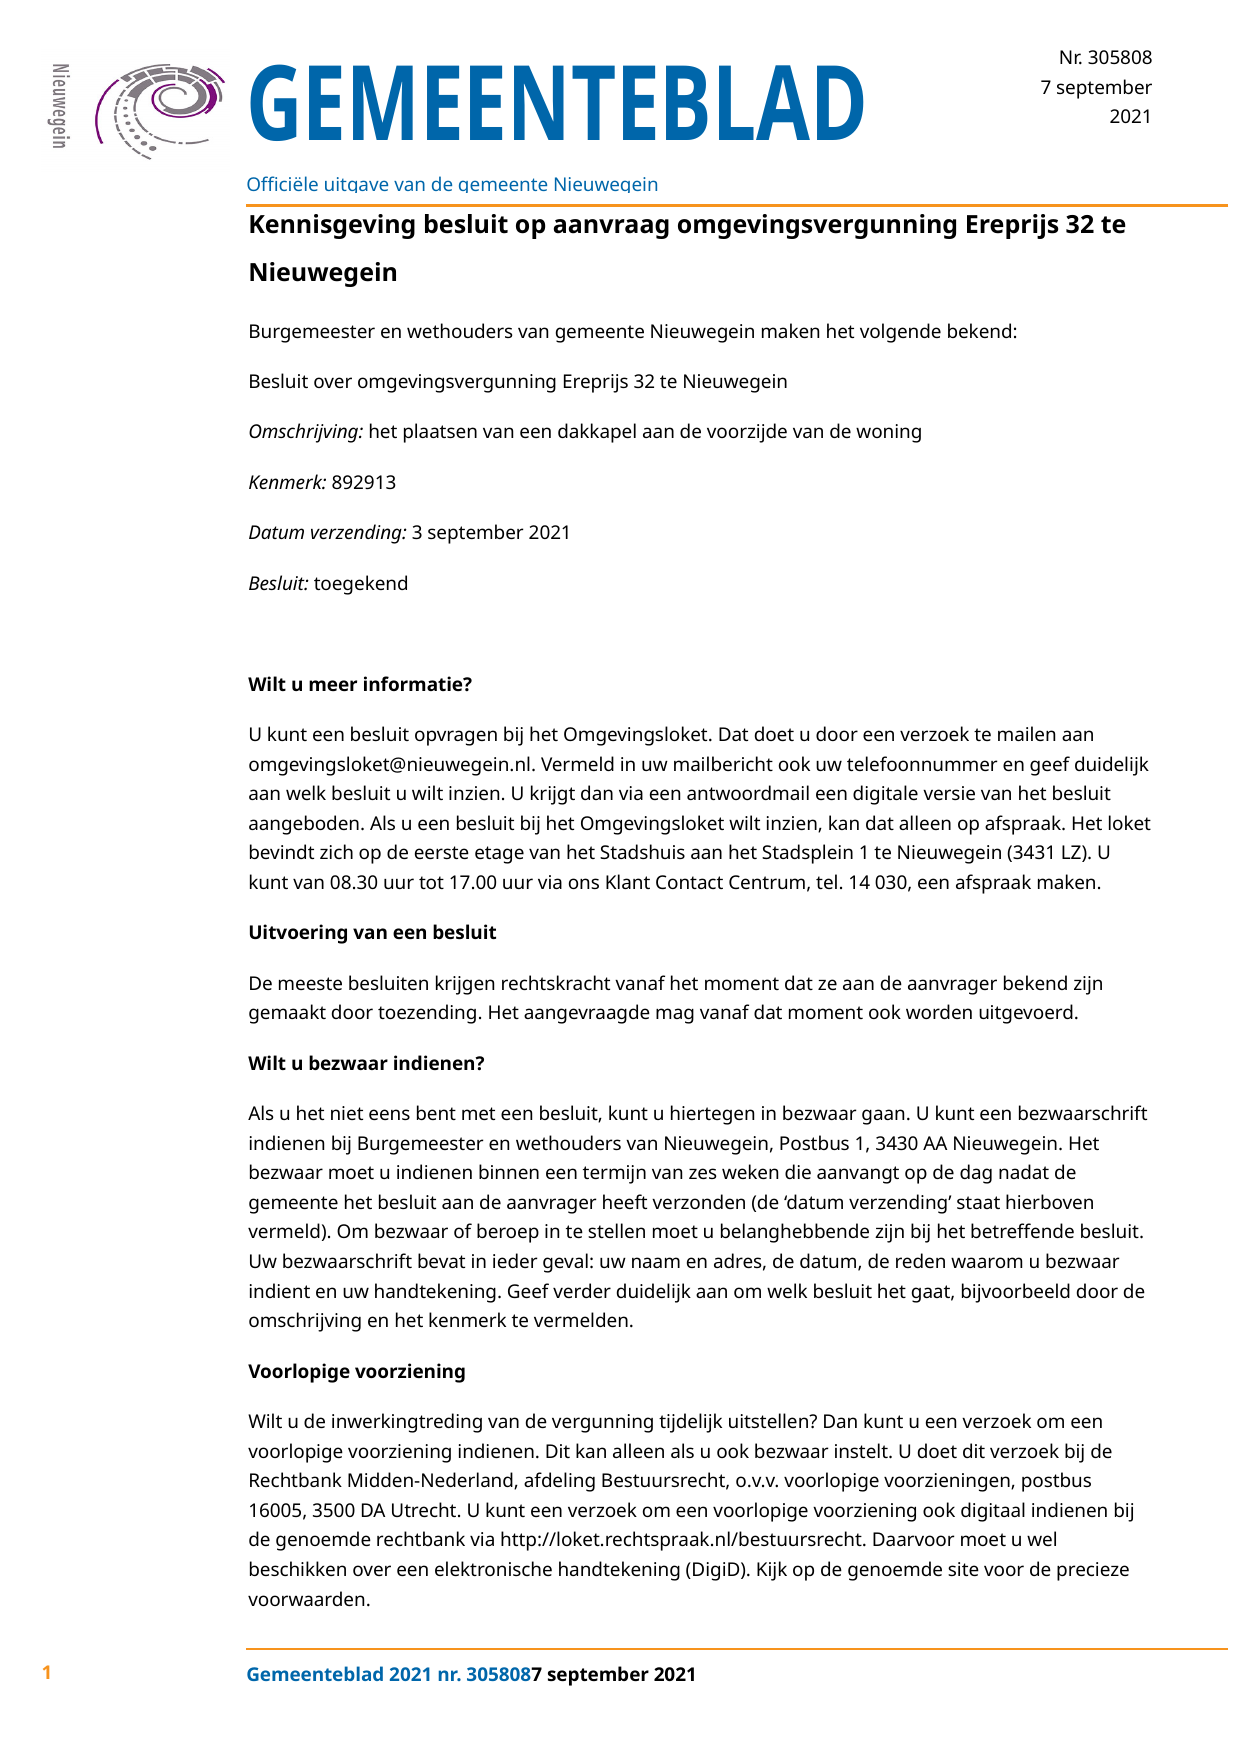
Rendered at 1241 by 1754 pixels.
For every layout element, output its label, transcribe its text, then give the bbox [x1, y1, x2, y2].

text Voorlopige voorziening [248, 1358, 1152, 1384]
text Besluit over omgevingsvergunning Ereprijs 32 te Nieuwegein [248, 368, 1152, 394]
text De meeste besluiten krijgen rechtskracht vanaf het moment dat ze aan de aanvrager bekend zijn gemaakt door toezending. Het aangevraagde mag vanaf dat moment ook worden uitgevoerd. [248, 970, 1152, 1025]
text Wilt u meer informatie? [248, 671, 1152, 697]
text Datum verzending: 3 september 2021 [248, 519, 1152, 545]
text Wilt u de inwerkingtreding van de vergunning tijdelijk uitstellen? Dan kunt u een verzoek om een voorlopige voorziening indienen. Dit kan alleen als u ook bezwaar instelt. U doet dit verzoek bij de Rechtbank Midden-Nederland, afdeling Bestuursrecht, o.v.v. voorlopige voorzieningen, postbus 16005, 3500 DA Utrecht. U kunt een verzoek om een voorlopige voorziening ook digitaal indienen bij de genoemde rechtbank via http://loket.rechtspraak.nl/bestuursrecht. Daarvoor moet u wel beschikken over een elektronische handtekening (DigiD). Kijk op de genoemde site voor de precieze voorwaarden. [248, 1408, 1152, 1612]
text Wilt u bezwaar indienen? [248, 1050, 1152, 1076]
text Besluit: toegekend [248, 570, 1152, 596]
text Kenmerk: 892913 [248, 469, 1152, 495]
text Kennisgeving besluit op aanvraag omgevingsvergunning Ereprijs 32 te Nieuwegein [248, 207, 1152, 288]
text U kunt een besluit opvragen bij het Omgevingsloket. Dat doet u door een verzoek te mailen aan omgevingsloket@nieuwegein.nl. Vermeld in uw mailbericht ook uw telefoonnummer en geef duidelijk aan welk besluit u wilt inzien. U krijgt dan via een antwoordmail een digitale versie van het besluit aangeboden. Als u een besluit bij het Omgevingsloket wilt inzien, kan dat alleen op afspraak. Het loket bevindt zich op de eerste etage van het Stadshuis aan het Stadsplein 1 te Nieuwegein (3431 LZ). U kunt van 08.30 uur tot 17.00 uur via ons Klant Contact Centrum, tel. 14 030, een afspraak maken. [248, 721, 1152, 895]
text Omschrijving: het plaatsen van een dakkapel aan de voorzijde van de woning [248, 419, 1152, 444]
text Uitvoering van een besluit [248, 919, 1152, 945]
text Als u het niet eens bent met een besluit, kunt u hiertegen in bezwaar gaan. U kunt een bezwaarschrift indienen bij Burgemeester en wethouders van Nieuwegein, Postbus 1, 3430 AA Nieuwegein. Het bezwaar moet u indienen binnen een termijn van zes weken die aanvangt op de dag nadat de gemeente het besluit aan de aanvrager heeft verzonden (de ‘datum verzending’ staat hierboven vermeld). Om bezwaar of beroep in te stellen moet u belanghebbende zijn bij het betreffende besluit. Uw bezwaarschrift bevat in ieder geval: uw naam en adres, de datum, de reden waarom u bezwaar indient en uw handtekening. Geef verder duidelijk aan om welk besluit het gaat, bijvoorbeeld door de omschrijving en het kenmerk te vermelden. [248, 1100, 1152, 1333]
text Burgemeester en wethouders van gemeente Nieuwegein maken het volgende bekend: [248, 318, 1152, 344]
picture [41, 47, 231, 172]
